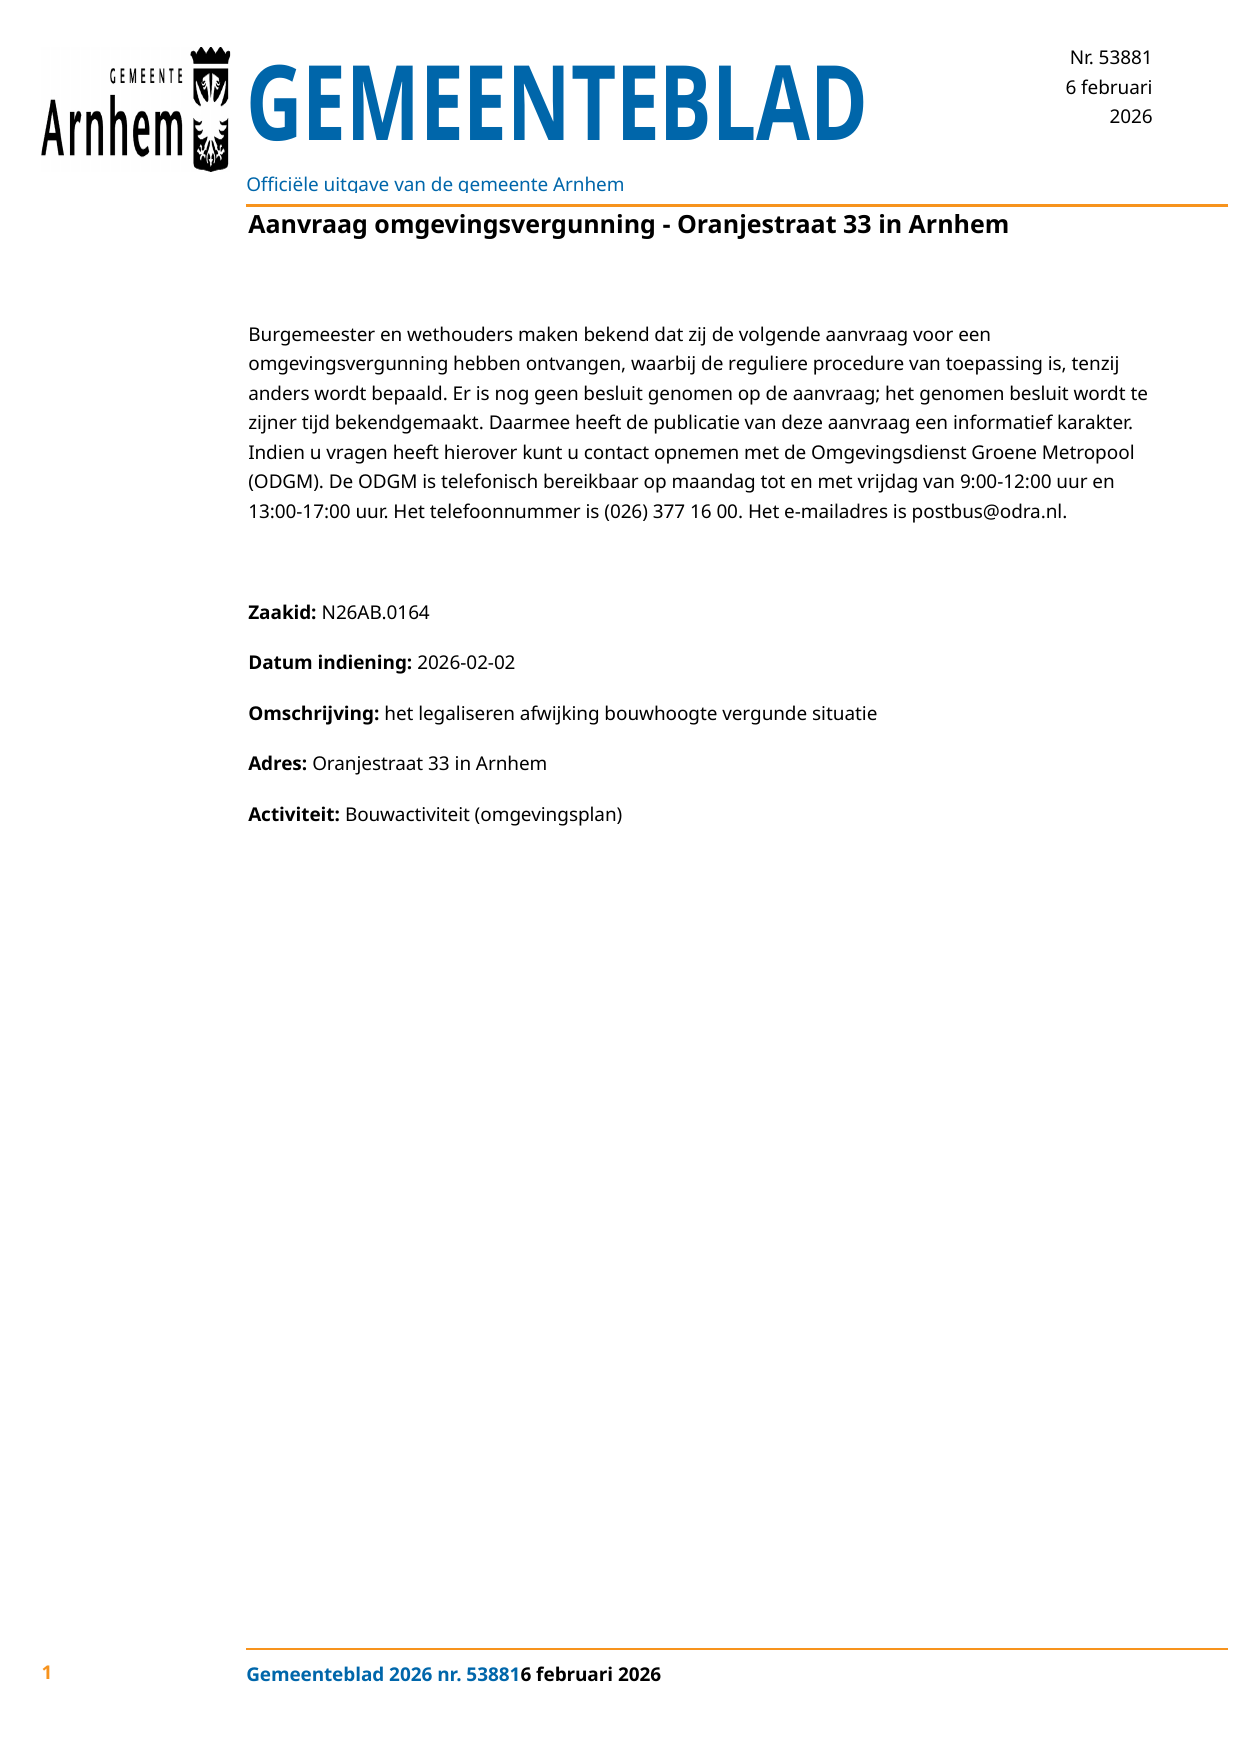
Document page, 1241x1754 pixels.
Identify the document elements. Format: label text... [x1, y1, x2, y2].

text Omschrijving: het legaliseren afwijking bouwhoogte vergunde situatie [248, 700, 1152, 726]
text Activiteit: Bouwactiviteit (omgevingsplan) [248, 801, 1152, 826]
text Zaakid: N26AB.0164 [248, 599, 1152, 625]
picture [41, 47, 231, 172]
text Aanvraag omgevingsvergunning - Oranjestraat 33 in Arnhem [248, 207, 1152, 241]
text Adres: Oranjestraat 33 in Arnhem [248, 750, 1152, 776]
text Burgemeester en wethouders maken bekend dat zij de volgende aanvraag voor een omgevingsvergunning hebben ontvangen, waarbij de reguliere procedure van toepassing is, tenzij anders wordt bepaald. Er is nog geen besluit genomen op de aanvraag; het genomen besluit wordt te zijner tijd bekendgemaakt. Daarmee heeft de publicatie van deze aanvraag een informatief karakter. Indien u vragen heeft hierover kunt u contact opnemen met de Omgevingsdienst Groene Metropool (ODGM). De ODGM is telefonisch bereikbaar op maandag tot en met vrijdag van 9:00-12:00 uur en 13:00-17:00 uur. Het telefoonnummer is (026) 377 16 00. Het e-mailadres is postbus@odra.nl. [248, 321, 1152, 524]
text Datum indiening: 2026-02-02 [248, 649, 1152, 675]
